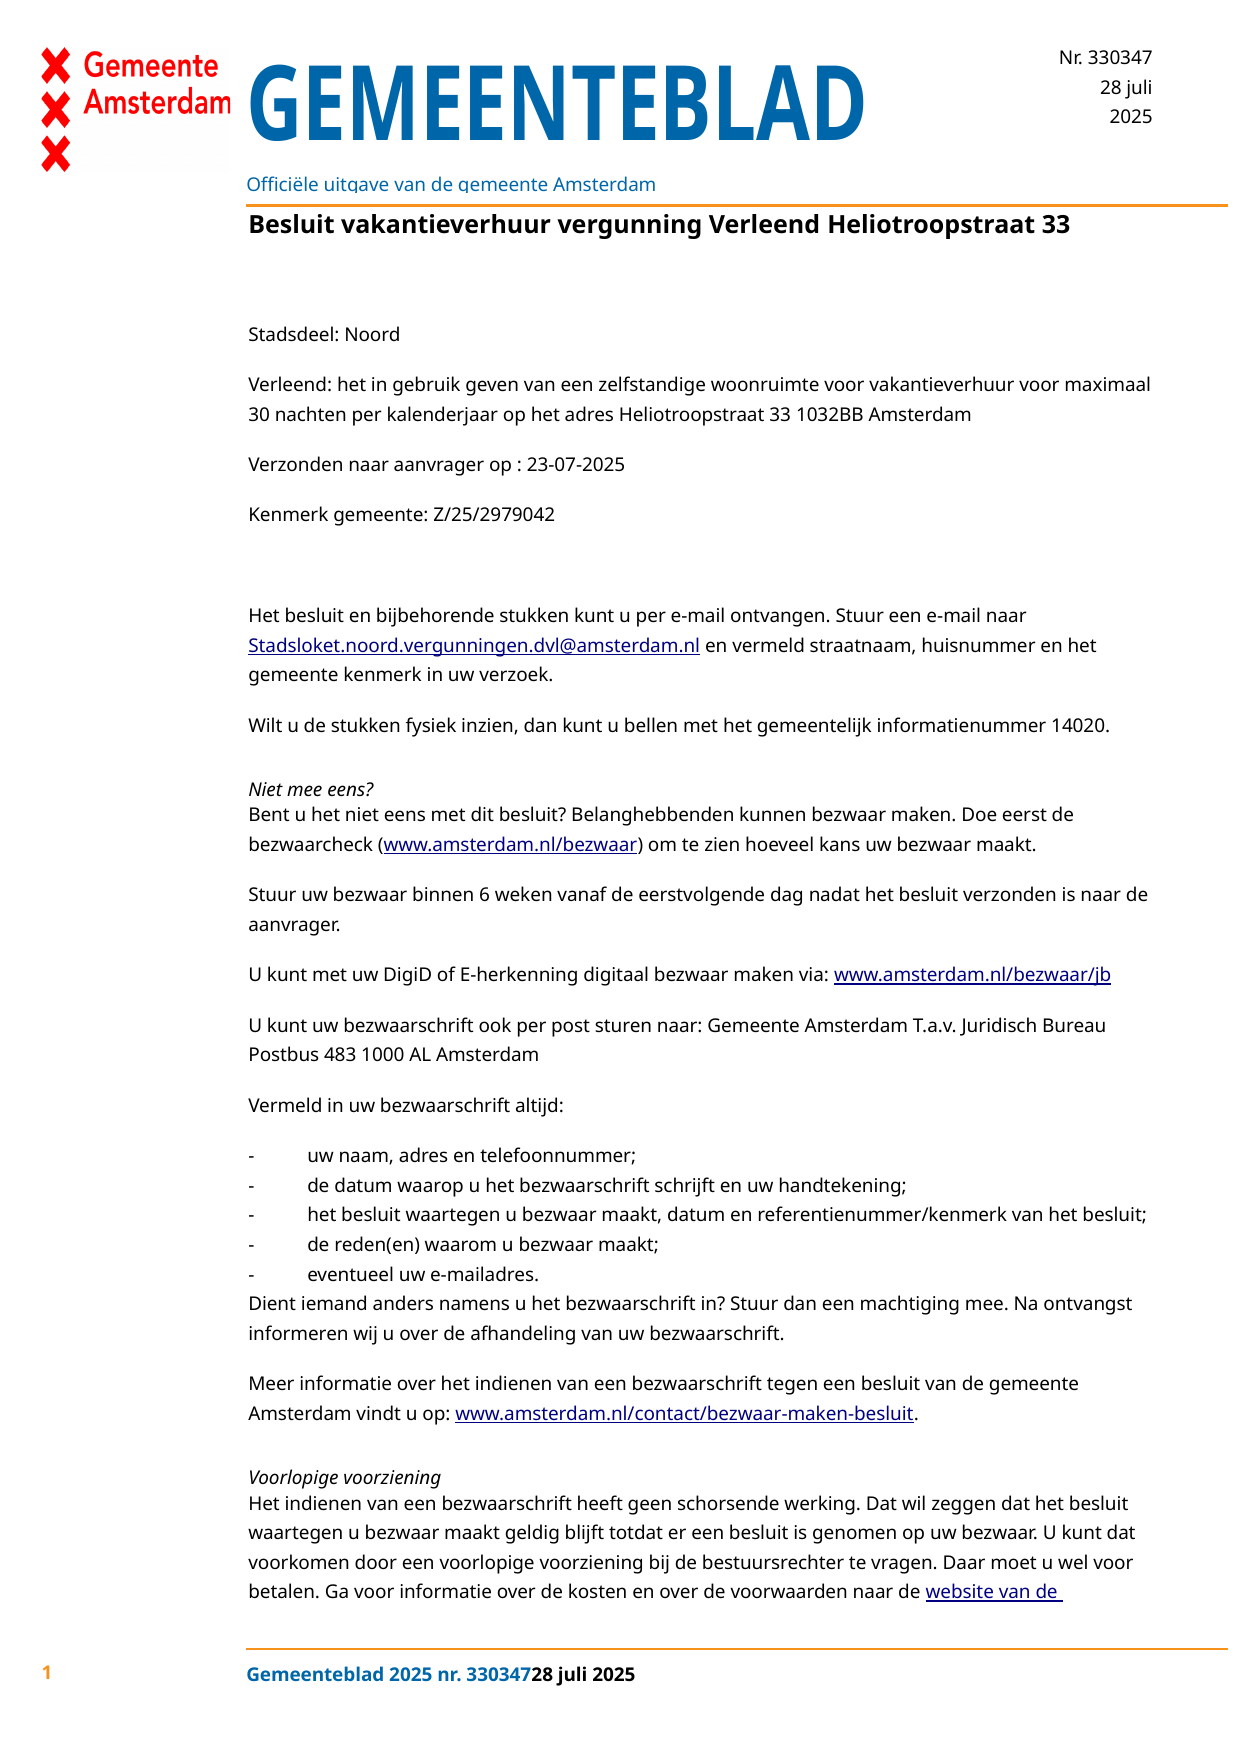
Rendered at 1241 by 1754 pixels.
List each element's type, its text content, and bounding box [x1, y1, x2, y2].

text Het besluit en bijbehorende stukken kunt u per e-mail ontvangen. Stuur een e-mail naar Stadsloket.noord.vergunningen.dvl@amsterdam.nl en vermeld straatnaam, huisnummer en het gemeente kenmerk in uw verzoek. [248, 602, 1152, 687]
text U kunt met uw DigiD of E-herkenning digitaal bezwaar maken via: www.amsterdam.nl/bezwaar/jb [248, 962, 1152, 987]
text Vermeld in uw bezwaarschrift altijd: [248, 1092, 1152, 1118]
picture [41, 47, 231, 172]
text Voorlopige voorziening [248, 1464, 1152, 1490]
text Kenmerk gemeente: Z/25/2979042 [248, 502, 1152, 527]
list het besluit waartegen u bezwaar maakt, datum en referentienummer/kenmerk van het besluit; [248, 1202, 1152, 1227]
text Stadsdeel: Noord [248, 321, 1152, 346]
text Het indienen van een bezwaarschrift heeft geen schorsende werking. Dat wil zeggen dat het besluit waartegen u bezwaar maakt geldig blijft totdat er een besluit is genomen op uw bezwaar. U kunt dat voorkomen door een voorlopige voorziening bij de bestuursrechter te vragen. Daar moet u wel voor betalen. Ga voor informatie over de kosten en over de voorwaarden naar de website van de [248, 1490, 1152, 1604]
text Meer informatie over het indienen van een bezwaarschrift tegen een besluit van de gemeente Amsterdam vindt u op: www.amsterdam.nl/contact/bezwaar-maken-besluit. [248, 1370, 1152, 1426]
text Besluit vakantieverhuur vergunning Verleend Heliotroopstraat 33 [248, 207, 1152, 241]
list de reden(en) waarom u bezwaar maakt; [248, 1231, 1152, 1257]
text Stuur uw bezwaar binnen 6 weken vanaf de eerstvolgende dag nadat het besluit verzonden is naar de aanvrager. [248, 882, 1152, 937]
text Niet mee eens? [248, 776, 1152, 802]
text Dient iemand anders namens u het bezwaarschrift in? Stuur dan een machtiging mee. Na ontvangst informeren wij u over de afhandeling van uw bezwaarschrift. [248, 1290, 1152, 1346]
text Verleend: het in gebruik geven van een zelfstandige woonruimte voor vakantieverhuur voor maximaal 30 nachten per kalenderjaar op het adres Heliotroopstraat 33 1032BB Amsterdam [248, 371, 1152, 426]
list uw naam, adres en telefoonnummer; [248, 1142, 1152, 1168]
list de datum waarop u het bezwaarschrift schrijft en uw handtekening; [248, 1172, 1152, 1198]
text Verzonden naar aanvrager op : 23-07-2025 [248, 451, 1152, 477]
text Wilt u de stukken fysiek inzien, dan kunt u bellen met het gemeentelijk informatienummer 14020. [248, 712, 1152, 738]
text U kunt uw bezwaarschrift ook per post sturen naar: Gemeente Amsterdam T.a.v. Juridisch Bureau Postbus 483 1000 AL Amsterdam [248, 1012, 1152, 1067]
list eventueel uw e-mailadres. [248, 1261, 1152, 1287]
text Bent u het niet eens met dit besluit? Belanghebbenden kunnen bezwaar maken. Doe eerst de bezwaarcheck (www.amsterdam.nl/bezwaar) om te zien hoeveel kans uw bezwaar maakt. [248, 802, 1152, 857]
